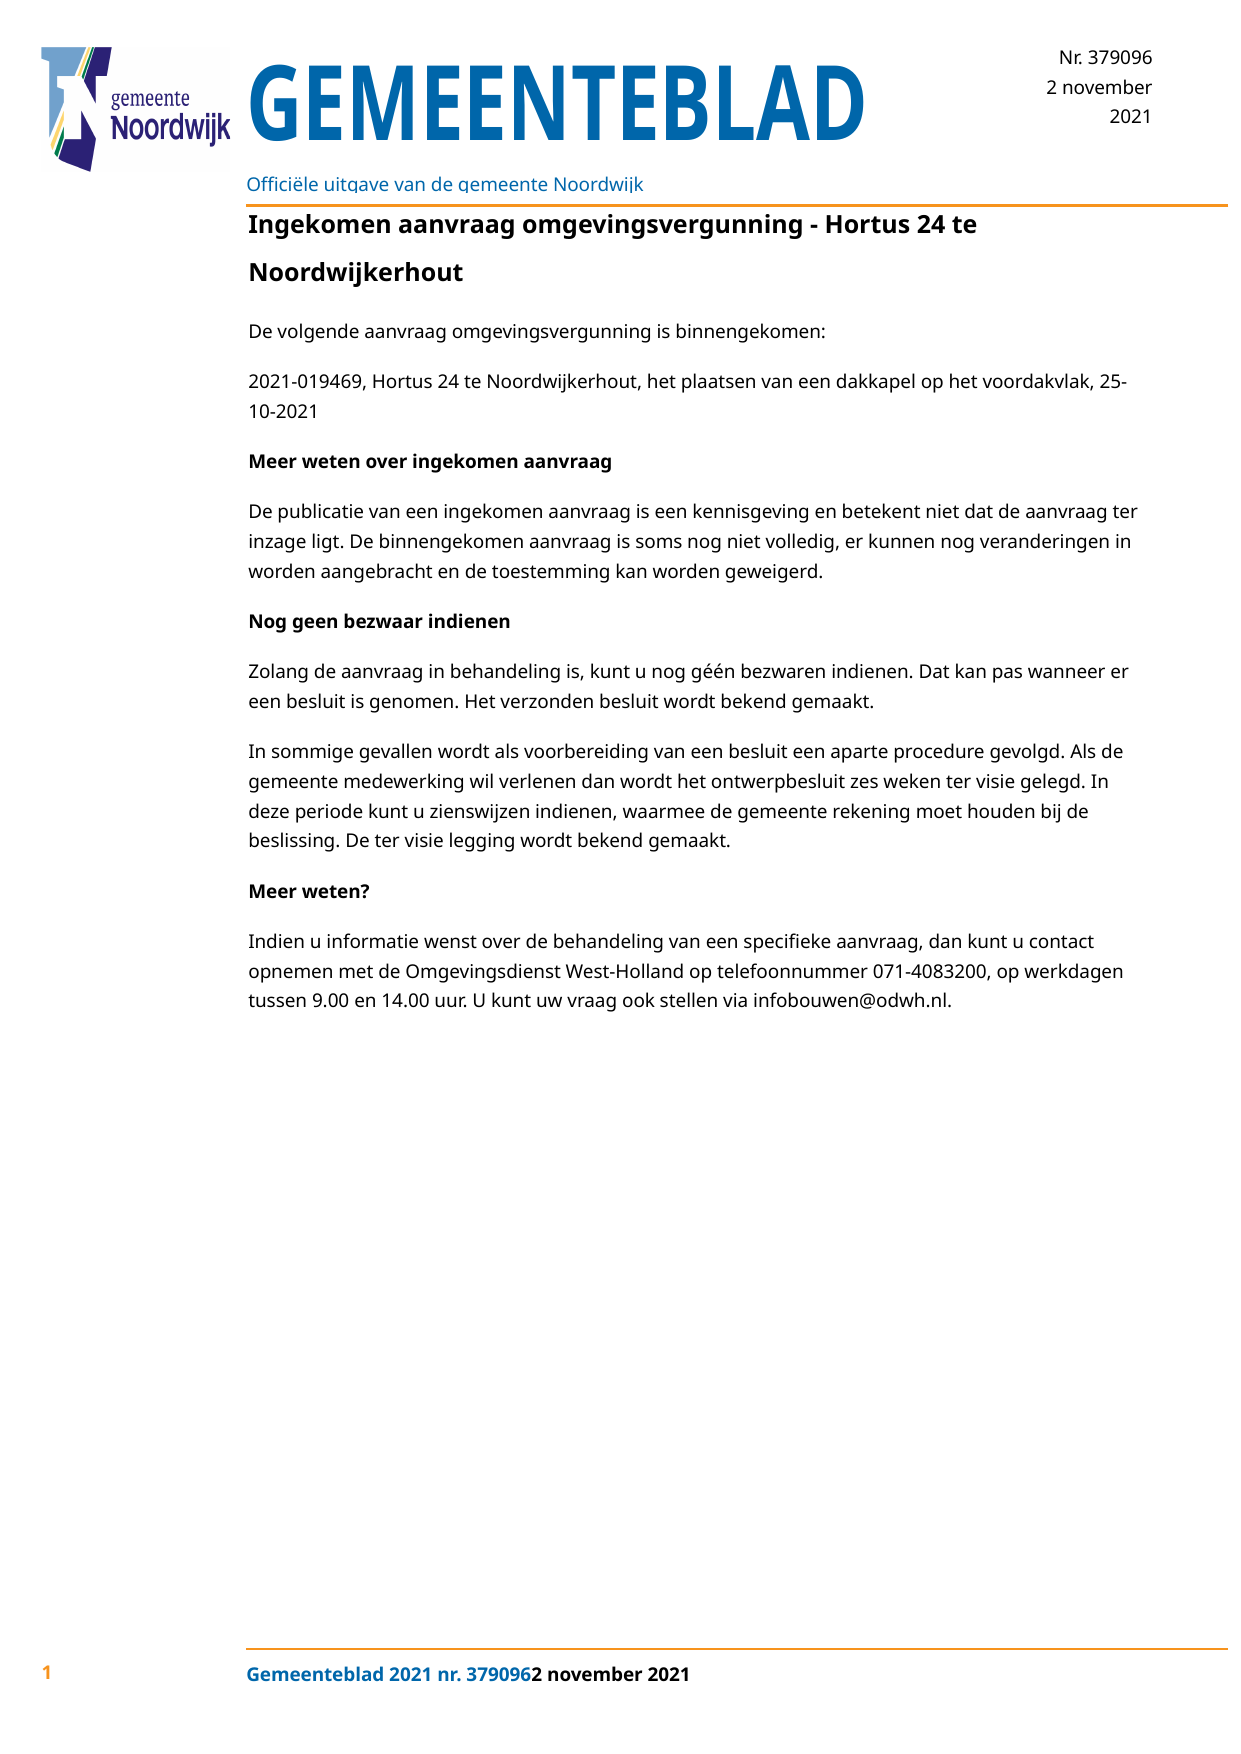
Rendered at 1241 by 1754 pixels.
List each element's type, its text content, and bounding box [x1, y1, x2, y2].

text De publicatie van een ingekomen aanvraag is een kennisgeving en betekent niet dat de aanvraag ter inzage ligt. De binnengekomen aanvraag is soms nog niet volledig, er kunnen nog veranderingen in worden aangebracht en de toestemming kan worden geweigerd. [248, 499, 1152, 584]
text In sommige gevallen wordt als voorbereiding van een besluit een aparte procedure gevolgd. Als de gemeente medewerking wil verlenen dan wordt het ontwerpbesluit zes weken ter visie gelegd. In deze periode kunt u zienswijzen indienen, waarmee de gemeente rekening moet houden bij de beslissing. De ter visie legging wordt bekend gemaakt. [248, 739, 1152, 853]
text De volgende aanvraag omgevingsvergunning is binnengekomen: [248, 318, 1152, 344]
text Meer weten? [248, 878, 1152, 904]
text Ingekomen aanvraag omgevingsvergunning - Hortus 24 te Noordwijkerhout [248, 207, 1152, 288]
text 2021-019469, Hortus 24 te Noordwijkerhout, het plaatsen van een dakkapel op het voordakvlak, 25-10-2021 [248, 368, 1152, 424]
picture [41, 47, 231, 172]
text Zolang de aanvraag in behandeling is, kunt u nog géén bezwaren indienen. Dat kan pas wanneer er een besluit is genomen. Het verzonden besluit wordt bekend gemaakt. [248, 659, 1152, 714]
text Meer weten over ingekomen aanvraag [248, 448, 1152, 474]
text Indien u informatie wenst over de behandeling van een specifieke aanvraag, dan kunt u contact opnemen met de Omgevingsdienst West-Holland op telefoonnummer 071-4083200, op werkdagen tussen 9.00 en 14.00 uur. U kunt uw vraag ook stellen via infobouwen@odwh.nl. [248, 928, 1152, 1013]
text Nog geen bezwaar indienen [248, 608, 1152, 634]
